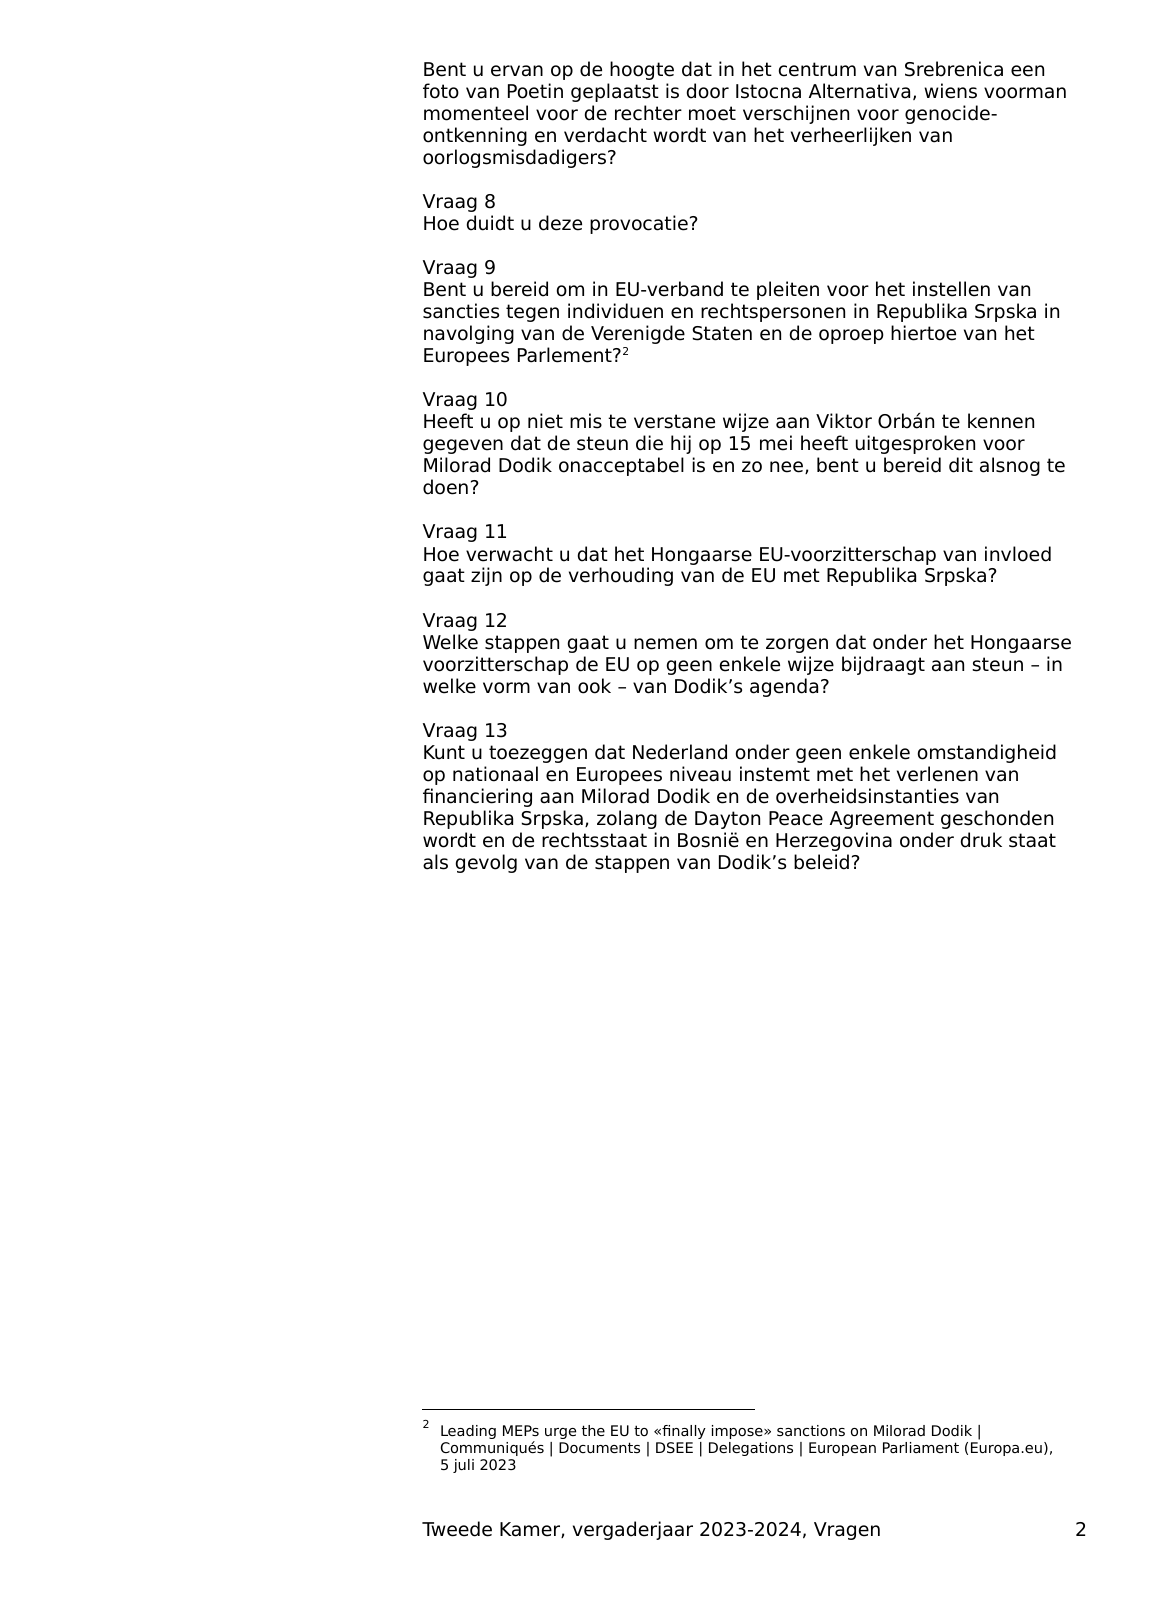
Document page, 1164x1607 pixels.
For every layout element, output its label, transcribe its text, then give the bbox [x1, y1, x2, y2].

text Vraag 8 [422, 191, 1087, 213]
text Bent u bereid om in EU-verband te pleiten voor het instellen van sancties tegen individuen en rechtspersonen in Republika Srpska in navolging van de Verenigde Staten en de oproep hiertoe van het Europees Parlement? [422, 279, 1087, 367]
text Kunt u toezeggen dat Nederland onder geen enkele omstandigheid op nationaal en Europees niveau instemt met het verlenen van financiering aan Milorad Dodik en de overheidsinstanties van Republika Srpska, zolang de Dayton Peace Agreement geschonden wordt en de rechtsstaat in Bosnië en Herzegovina onder druk staat als gevolg van de stappen van Dodik’s beleid? [422, 742, 1087, 873]
text Leading MEPs urge the EU to «finally impose» sanctions on Milorad Dodik | Communiqués | Documents | DSEE | Delegations | European Parliament (Europa.eu), 5 juli 2023 [422, 1418, 1087, 1474]
text Hoe verwacht u dat het Hongaarse EU-voorzitterschap van invloed gaat zijn op de verhouding van de EU met Republika Srpska? [422, 543, 1087, 587]
text Bent u ervan op de hoogte dat in het centrum van Srebrenica een foto van Poetin geplaatst is door Istocna Alternativa, wiens voorman momenteel voor de rechter moet verschijnen voor genocide-ontkenning en verdacht wordt van het verheerlijken van oorlogsmisdadigers? [422, 59, 1087, 169]
text Vraag 13 [422, 720, 1087, 742]
text Vraag 12 [422, 609, 1087, 632]
text Welke stappen gaat u nemen om te zorgen dat onder het Hongaarse voorzitterschap de EU op geen enkele wijze bijdraagt aan steun – in welke vorm van ook – van Dodik’s agenda? [422, 632, 1087, 697]
text Heeft u op niet mis te verstane wijze aan Viktor Orbán te kennen gegeven dat de steun die hij op 15 mei heeft uitgesproken voor Milorad Dodik onacceptabel is en zo nee, bent u bereid dit alsnog te doen? [422, 411, 1087, 499]
text Hoe duidt u deze provocatie? [422, 213, 1087, 235]
text Vraag 11 [422, 521, 1087, 543]
text Vraag 9 [422, 257, 1087, 279]
text Vraag 10 [422, 389, 1087, 411]
